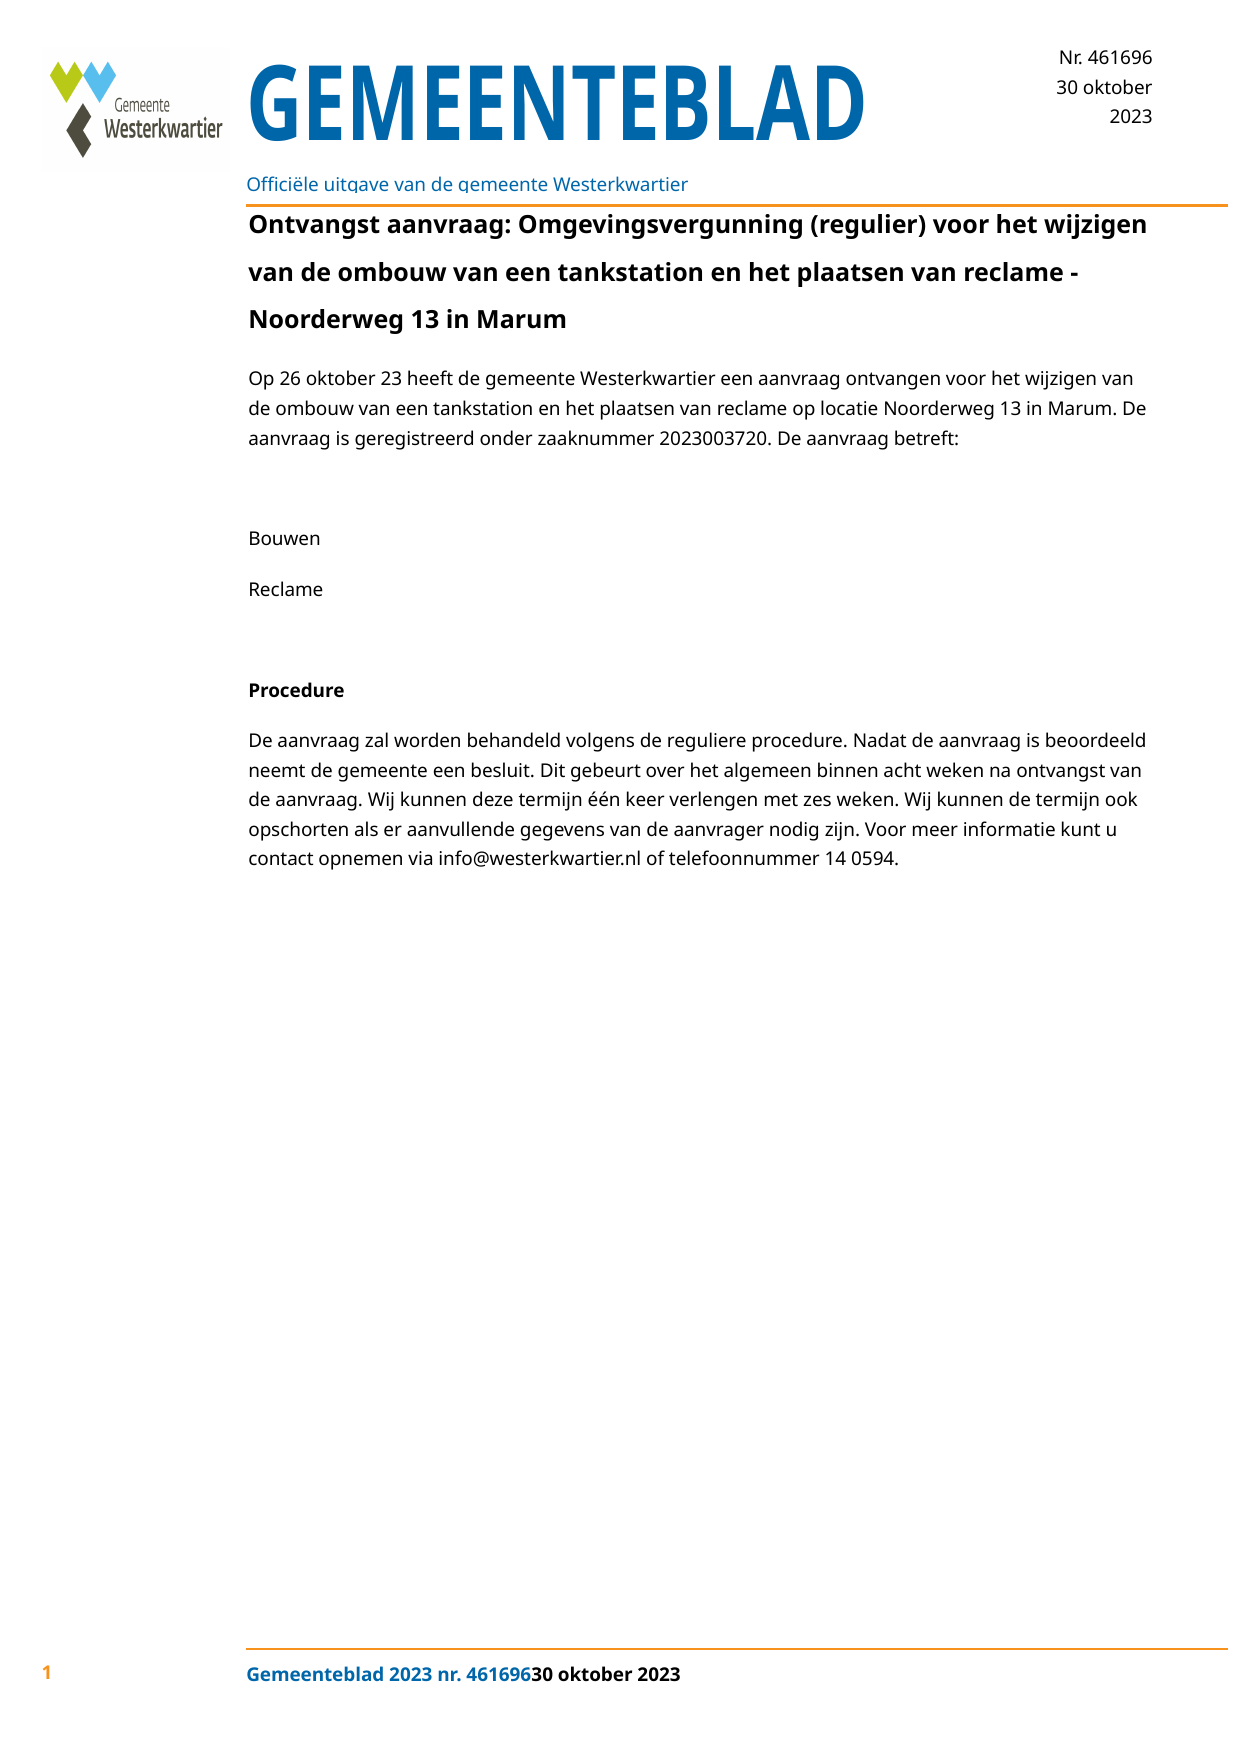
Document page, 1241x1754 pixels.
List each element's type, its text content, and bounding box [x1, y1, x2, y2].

picture [41, 47, 231, 172]
text Op 26 oktober 23 heeft de gemeente Westerkwartier een aanvraag ontvangen voor het wijzigen van de ombouw van een tankstation en het plaatsen van reclame op locatie Noorderweg 13 in Marum. De aanvraag is geregistreerd onder zaaknummer 2023003720. De aanvraag betreft: [248, 366, 1152, 450]
text Ontvangst aanvraag: Omgevingsvergunning (regulier) voor het wijzigen van de ombouw van een tankstation en het plaatsen van reclame - Noorderweg 13 in Marum [248, 207, 1152, 336]
text Procedure [248, 677, 1152, 702]
text Reclame [248, 576, 1152, 602]
text De aanvraag zal worden behandeld volgens de reguliere procedure. Nadat de aanvraag is beoordeeld neemt de gemeente een besluit. Dit gebeurt over het algemeen binnen acht weken na ontvangst van de aanvraag. Wij kunnen deze termijn één keer verlengen met zes weken. Wij kunnen de termijn ook opschorten als er aanvullende gegevens van de aanvrager nodig zijn. Voor meer informatie kunt u contact opnemen via info@westerkwartier.nl of telefoonnummer 14 0594. [248, 727, 1152, 871]
text Bouwen [248, 526, 1152, 551]
